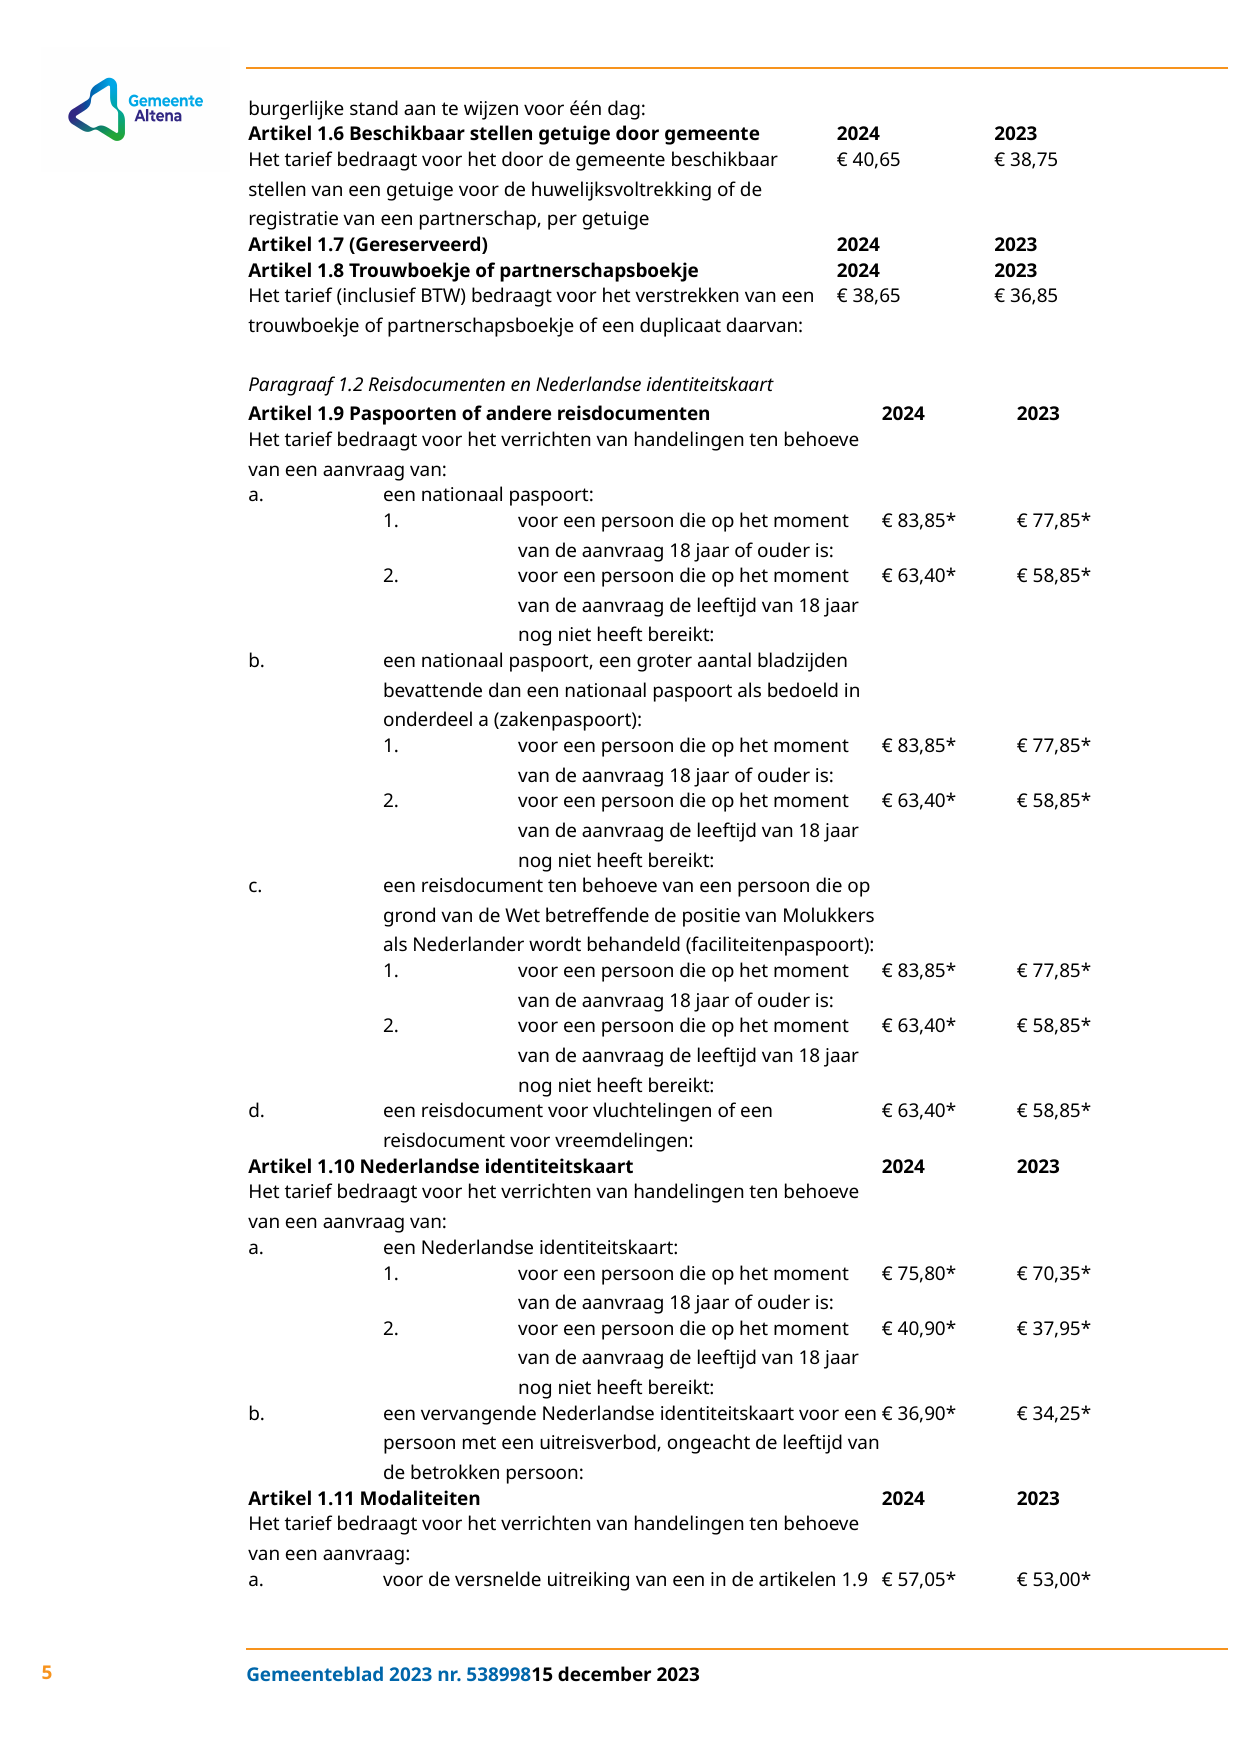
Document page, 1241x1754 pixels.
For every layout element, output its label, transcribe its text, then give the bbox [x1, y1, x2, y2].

table_cell 2023 [994, 121, 1152, 146]
table_cell 2. [383, 788, 518, 872]
table_cell 2023 [994, 257, 1152, 283]
table_cell [248, 732, 383, 788]
table_cell voor een persoon die op het moment van de aanvraag 18 jaar of ouder is: [518, 958, 882, 1013]
table_cell [1017, 1179, 1152, 1234]
table_cell [1017, 1234, 1152, 1260]
table_cell 2. [383, 1013, 518, 1098]
table_cell € 40,90* [882, 1315, 1017, 1400]
table_cell € 58,85* [1017, 1013, 1152, 1098]
picture [41, 47, 231, 172]
table_cell 1. [383, 1260, 518, 1315]
table_cell d. [248, 1098, 383, 1153]
table_cell burgerlijke stand aan te wijzen voor één dag: [248, 95, 837, 121]
table_cell voor een persoon die op het moment van de aanvraag de leeftijd van 18 jaar nog niet heeft bereikt: [518, 788, 882, 872]
table_cell 1. [383, 958, 518, 1013]
table_cell 2024 [837, 257, 994, 283]
table_cell € 63,40* [882, 563, 1017, 647]
table_cell [1017, 648, 1152, 732]
table_cell a. [248, 1566, 383, 1592]
table_cell een vervangende Nederlandse identiteitskaart voor een persoon met een uitreisverbod, ongeacht de leeftijd van de betrokken persoon: [383, 1400, 882, 1485]
table_cell [1017, 1511, 1152, 1566]
table_cell € 83,85* [882, 732, 1017, 788]
table_cell 2023 [1017, 1485, 1152, 1511]
table_cell € 36,90* [882, 1400, 1017, 1485]
table_header 2023 [1017, 400, 1152, 426]
table_cell 2023 [1017, 1153, 1152, 1179]
table_cell € 38,75 [994, 146, 1152, 231]
table_cell Artikel 1.11 Modaliteiten [248, 1485, 882, 1511]
table_cell Het tarief (inclusief BTW) bedraagt voor het verstrekken van een trouwboekje of partnerschapsboekje of een duplicaat daarvan: [248, 283, 837, 338]
table_cell 2. [383, 563, 518, 647]
table_cell voor een persoon die op het moment van de aanvraag 18 jaar of ouder is: [518, 732, 882, 788]
table_cell [1017, 426, 1152, 481]
table_cell voor een persoon die op het moment van de aanvraag 18 jaar of ouder is: [518, 1260, 882, 1315]
table_cell [882, 873, 1017, 957]
table_cell € 63,40* [882, 1098, 1017, 1153]
table_cell 2023 [994, 231, 1152, 257]
table_cell € 77,85* [1017, 732, 1152, 788]
table_cell 2024 [882, 1485, 1017, 1511]
table_cell € 77,85* [1017, 507, 1152, 562]
table_cell b. [248, 648, 383, 732]
table_cell Het tarief bedraagt voor het door de gemeente beschikbaar stellen van een getuige voor de huwelijksvoltrekking of de registratie van een partnerschap, per getuige [248, 146, 837, 231]
table_cell een nationaal paspoort: [383, 481, 882, 507]
table_cell een reisdocument ten behoeve van een persoon die op grond van de Wet betreffende de positie van Molukkers als Nederlander wordt behandeld (faciliteitenpaspoort): [383, 873, 882, 957]
table_cell 1. [383, 732, 518, 788]
table_cell voor een persoon die op het moment van de aanvraag de leeftijd van 18 jaar nog niet heeft bereikt: [518, 563, 882, 647]
table_cell € 83,85* [882, 507, 1017, 562]
table_cell € 75,80* [882, 1260, 1017, 1315]
table_cell 2024 [882, 1153, 1017, 1179]
table_cell a. [248, 481, 383, 507]
table_cell voor een persoon die op het moment van de aanvraag de leeftijd van 18 jaar nog niet heeft bereikt: [518, 1013, 882, 1098]
table_cell a. [248, 1234, 383, 1260]
table_cell € 34,25* [1017, 1400, 1152, 1485]
table_cell [248, 1315, 383, 1400]
table_cell € 38,65 [837, 283, 994, 338]
table_cell [248, 507, 383, 562]
table_cell Artikel 1.10 Nederlandse identiteitskaart [248, 1153, 882, 1179]
table_cell [248, 1260, 383, 1315]
table_cell [248, 563, 383, 647]
text Paragraaf 1.2 Reisdocumenten en Nederlandse identiteitskaart [248, 371, 1152, 396]
table_cell € 63,40* [882, 788, 1017, 872]
table_cell € 58,85* [1017, 563, 1152, 647]
table_cell 2024 [837, 231, 994, 257]
table_cell een nationaal paspoort, een groter aantal bladzijden bevattende dan een nationaal paspoort als bedoeld in onderdeel a (zakenpaspoort): [383, 648, 882, 732]
table_cell € 58,85* [1017, 1098, 1152, 1153]
table_header Artikel 1.9 Paspoorten of andere reisdocumenten [248, 400, 882, 426]
table_cell € 53,00* [1017, 1566, 1152, 1592]
table_cell [994, 95, 1152, 121]
table_cell € 58,85* [1017, 788, 1152, 872]
table_cell [248, 1013, 383, 1098]
table_cell [882, 648, 1017, 732]
table_cell voor een persoon die op het moment van de aanvraag 18 jaar of ouder is: [518, 507, 882, 562]
table_cell [1017, 873, 1152, 957]
table_cell [882, 1234, 1017, 1260]
table_cell € 77,85* [1017, 958, 1152, 1013]
table_cell € 57,05* [882, 1566, 1017, 1592]
table_cell Artikel 1.7 (Gereserveerd) [248, 231, 837, 257]
table_cell € 37,95* [1017, 1315, 1152, 1400]
table_cell 2. [383, 1315, 518, 1400]
table_cell € 70,35* [1017, 1260, 1152, 1315]
table_cell b. [248, 1400, 383, 1485]
table_cell Artikel 1.6 Beschikbaar stellen getuige door gemeente [248, 121, 837, 146]
table_cell Het tarief bedraagt voor het verrichten van handelingen ten behoeve van een aanvraag: [248, 1511, 882, 1566]
table_cell [1017, 481, 1152, 507]
table_cell Artikel 1.8 Trouwboekje of partnerschapsboekje [248, 257, 837, 283]
table_header 2024 [882, 400, 1017, 426]
table_cell een Nederlandse identiteitskaart: [383, 1234, 882, 1260]
table_cell Het tarief bedraagt voor het verrichten van handelingen ten behoeve van een aanvraag van: [248, 1179, 882, 1234]
table_cell [882, 1511, 1017, 1566]
table_cell [882, 426, 1017, 481]
table_cell 2024 [837, 121, 994, 146]
table_cell [882, 481, 1017, 507]
table_cell Het tarief bedraagt voor het verrichten van handelingen ten behoeve van een aanvraag van: [248, 426, 882, 481]
table_cell € 83,85* [882, 958, 1017, 1013]
table_cell [248, 788, 383, 872]
table_cell voor een persoon die op het moment van de aanvraag de leeftijd van 18 jaar nog niet heeft bereikt: [518, 1315, 882, 1400]
table_cell [248, 958, 383, 1013]
table_cell voor de versnelde uitreiking van een in de artikelen 1.9 [383, 1566, 882, 1592]
table_cell c. [248, 873, 383, 957]
table_cell [837, 95, 994, 121]
table_cell € 36,85 [994, 283, 1152, 338]
table_cell een reisdocument voor vluchtelingen of een reisdocument voor vreemdelingen: [383, 1098, 882, 1153]
table_cell [882, 1179, 1017, 1234]
table_cell 1. [383, 507, 518, 562]
table_cell € 40,65 [837, 146, 994, 231]
table_cell € 63,40* [882, 1013, 1017, 1098]
